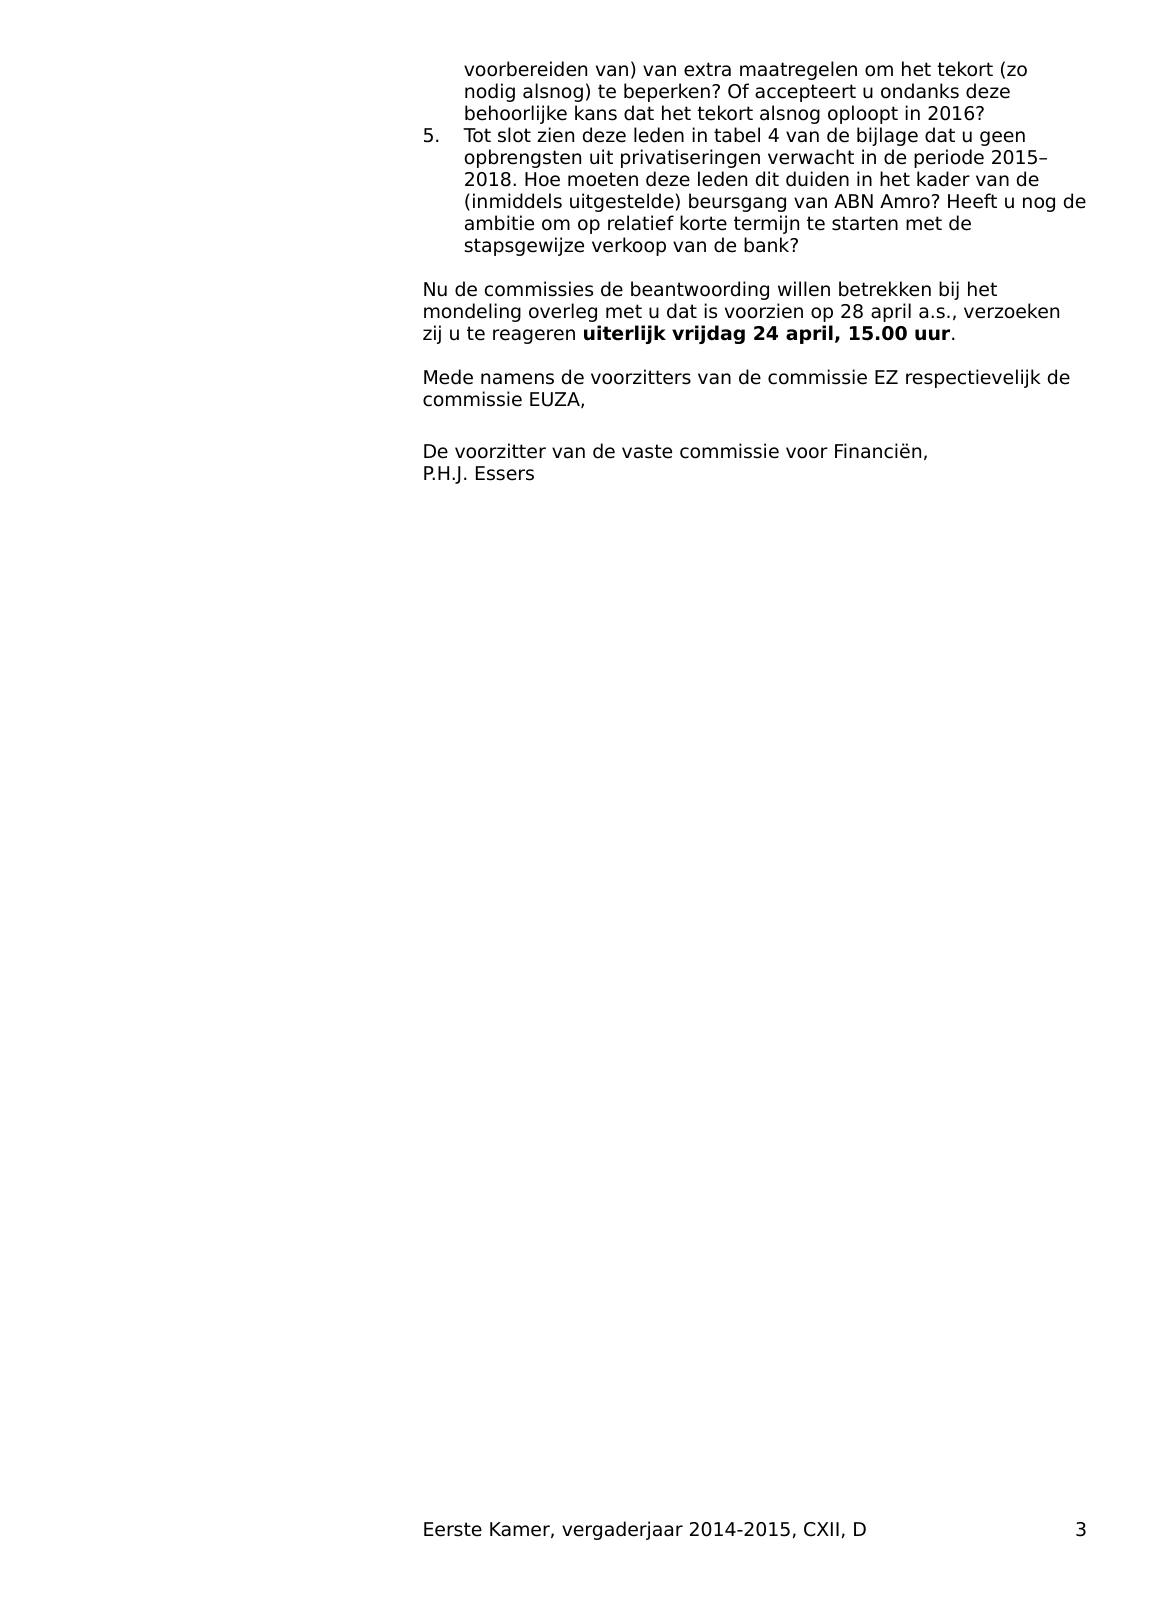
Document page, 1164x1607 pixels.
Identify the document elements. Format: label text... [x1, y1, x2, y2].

text Nu de commissies de beantwoording willen betrekken bij het mondeling overleg met u dat is voorzien op 28 april a.s., verzoeken zij u te reageren uiterlijk vrijdag 24 april, 15.00 uur. [422, 279, 1087, 345]
text De voorzitter van de vaste commissie voor Financiën, P.H.J. Essers [422, 441, 1087, 485]
text Mede namens de voorzitters van de commissie EZ respectievelijk de commissie EUZA, [422, 367, 1087, 411]
text voorbereiden van) van extra maatregelen om het tekort (zo nodig alsnog) te beperken? Of accepteert u ondanks deze behoorlijke kans dat het tekort alsnog oploopt in 2016? [422, 59, 1087, 125]
text 5. Tot slot zien deze leden in tabel 4 van de bijlage dat u geen opbrengsten uit privatiseringen verwacht in de periode 2015–2018. Hoe moeten deze leden dit duiden in het kader van de (inmiddels uitgestelde) beursgang van ABN Amro? Heeft u nog de ambitie om op relatief korte termijn te starten met de stapsgewijze verkoop van de bank? [422, 125, 1087, 257]
